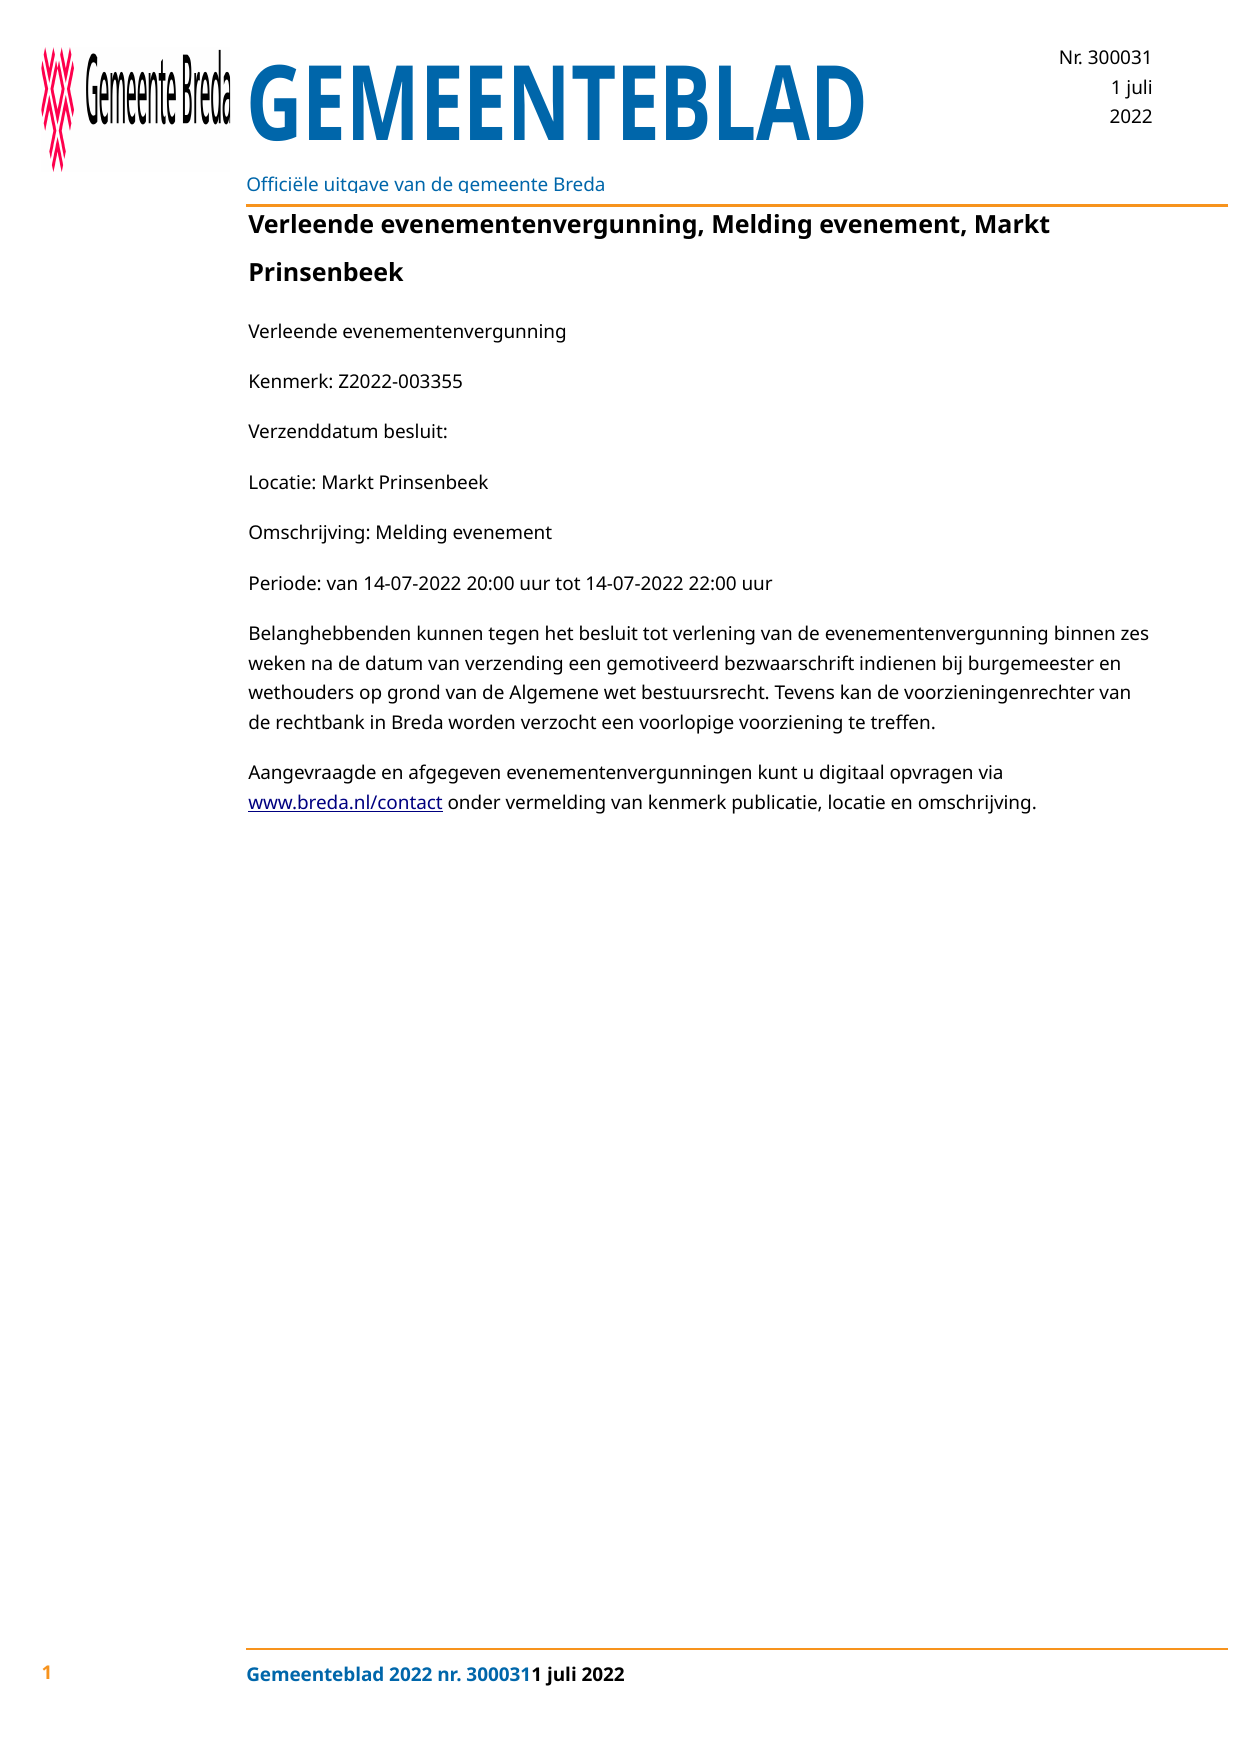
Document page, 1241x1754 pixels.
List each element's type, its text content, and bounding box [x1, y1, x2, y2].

text Kenmerk: Z2022-003355 [248, 368, 1152, 394]
picture [41, 47, 231, 172]
text Verleende evenementenvergunning [248, 318, 1152, 344]
text Verzenddatum besluit: [248, 419, 1152, 444]
text Belanghebbenden kunnen tegen het besluit tot verlening van de evenementenvergunning binnen zes weken na de datum van verzending een gemotiveerd bezwaarschrift indienen bij burgemeester en wethouders op grond van de Algemene wet bestuursrecht. Tevens kan de voorzieningenrechter van de rechtbank in Breda worden verzocht een voorlopige voorziening te treffen. [248, 620, 1152, 735]
text Locatie: Markt Prinsenbeek [248, 469, 1152, 495]
text Omschrijving: Melding evenement [248, 519, 1152, 545]
text Verleende evenementenvergunning, Melding evenement, Markt Prinsenbeek [248, 207, 1152, 288]
text Aangevraagde en afgegeven evenementenvergunningen kunt u digitaal opvragen via www.breda.nl/contact onder vermelding van kenmerk publicatie, locatie en omschrijving. [248, 759, 1152, 815]
text Periode: van 14-07-2022 20:00 uur tot 14-07-2022 22:00 uur [248, 570, 1152, 596]
